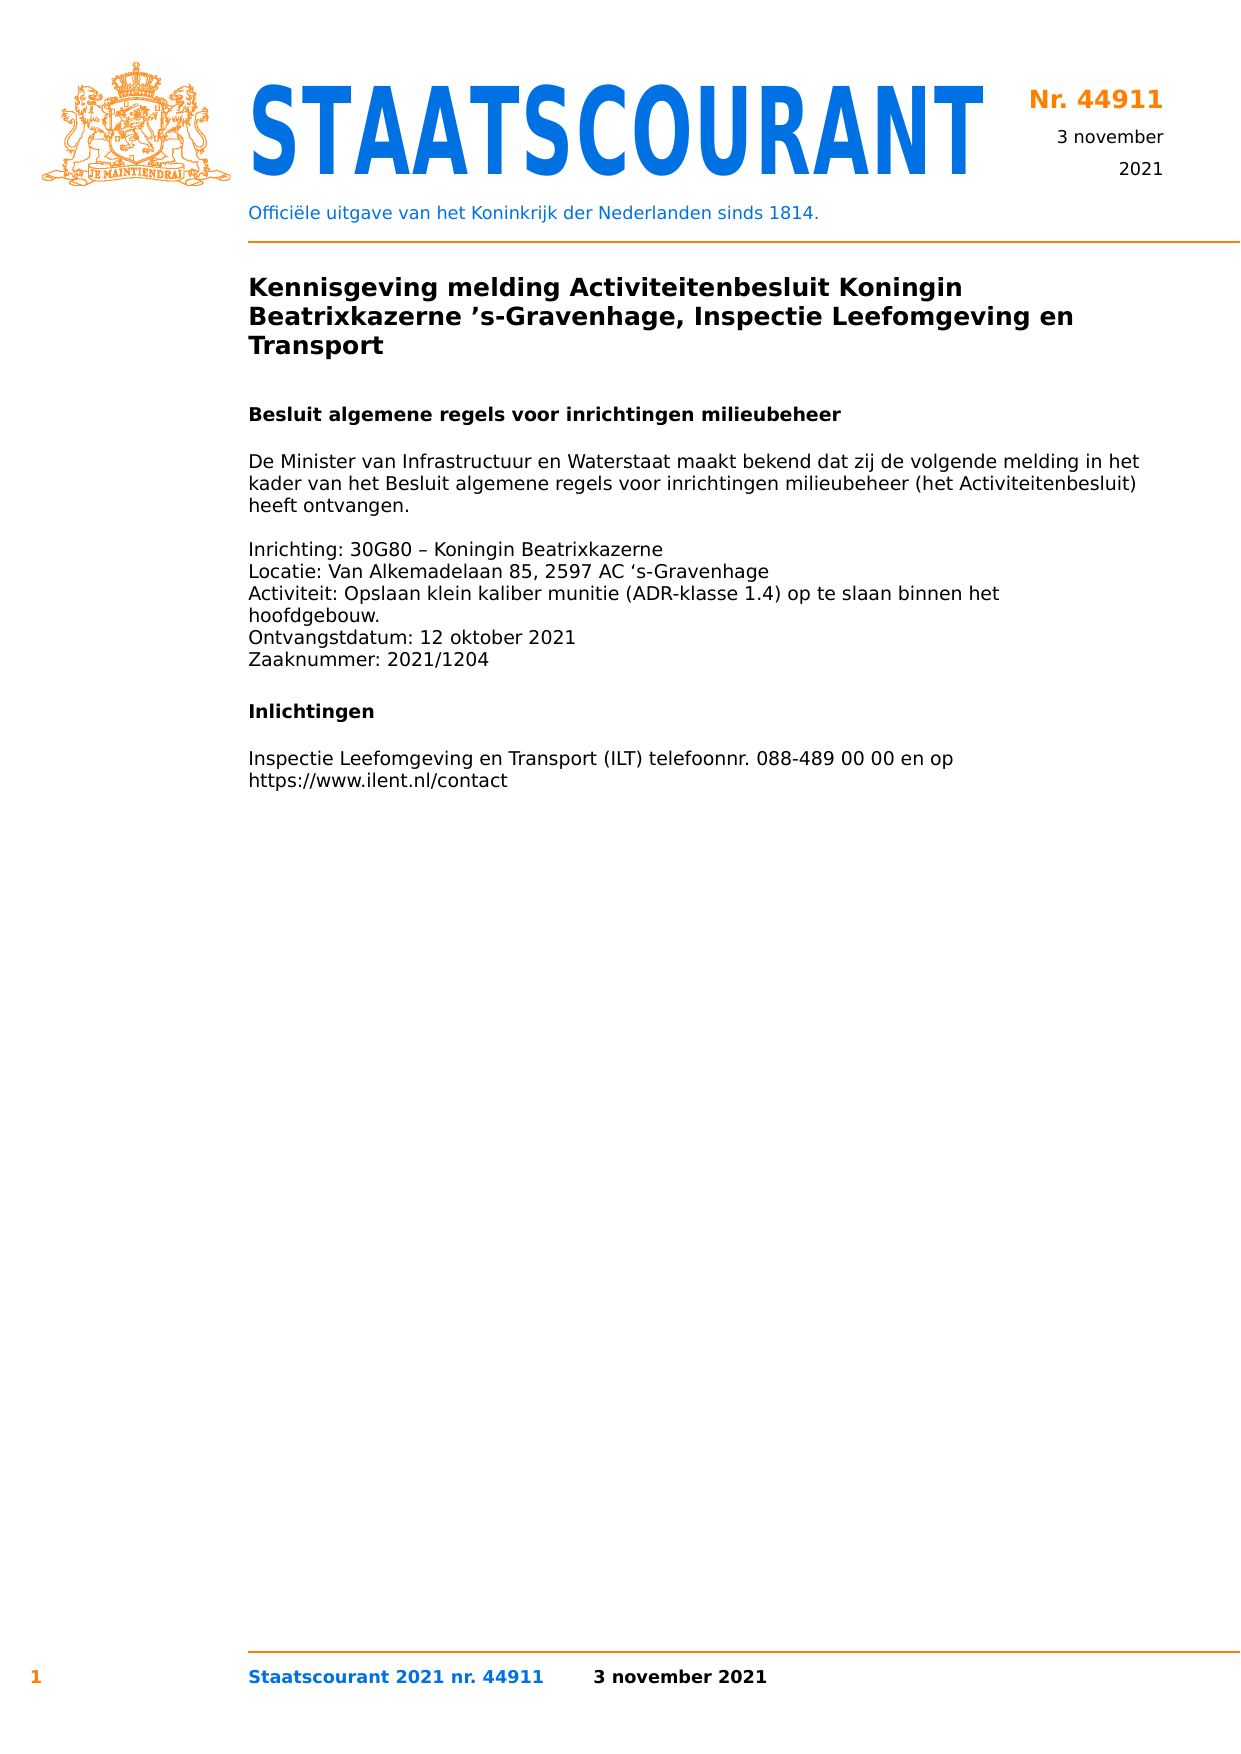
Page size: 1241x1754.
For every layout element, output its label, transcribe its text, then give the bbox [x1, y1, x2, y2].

table_cell 2021 [998, 153, 1240, 203]
text Locatie: Van Alkemadelaan 85, 2597 AC ‘s-Gravenhage [248, 561, 1163, 583]
text Ontvangstdatum: 12 oktober 2021 [248, 627, 1163, 649]
text hoofdgebouw. [248, 605, 1163, 627]
text Inspectie Leefomgeving en Transport (ILT) telefoonnr. 088-489 00 00 en op https://www.ilent.nl/contact [248, 748, 1163, 792]
table_header [25, 62, 248, 241]
table_header Nr. 44911 [998, 62, 1240, 121]
text Inrichting: 30G80 – Koningin Beatrixkazerne [248, 539, 1163, 561]
picture [41, 62, 231, 186]
text Zaaknummer: 2021/1204 [248, 649, 1163, 671]
table_header STAATSCOURANT [248, 62, 998, 203]
text De Minister van Infrastructuur en Waterstaat maakt bekend dat zij de volgende melding in het kader van het Besluit algemene regels voor inrichtingen milieubeheer (het Activiteitenbesluit) heeft ontvangen. [248, 451, 1163, 517]
table_cell 3 november [998, 121, 1240, 153]
subtitle Kennisgeving melding Activiteitenbesluit Koningin Beatrixkazerne ’s-Gravenhage, Inspectie Leefomgeving en Transport [248, 273, 1163, 361]
table_cell Officiële uitgave van het Koninkrijk der Nederlanden sinds 1814. [248, 203, 1240, 241]
text Activiteit: Opslaan klein kaliber munitie (ADR-klasse 1.4) op te slaan binnen het [248, 583, 1163, 605]
subtitle Inlichtingen [248, 701, 1163, 723]
subtitle Besluit algemene regels voor inrichtingen milieubeheer [248, 404, 1163, 426]
